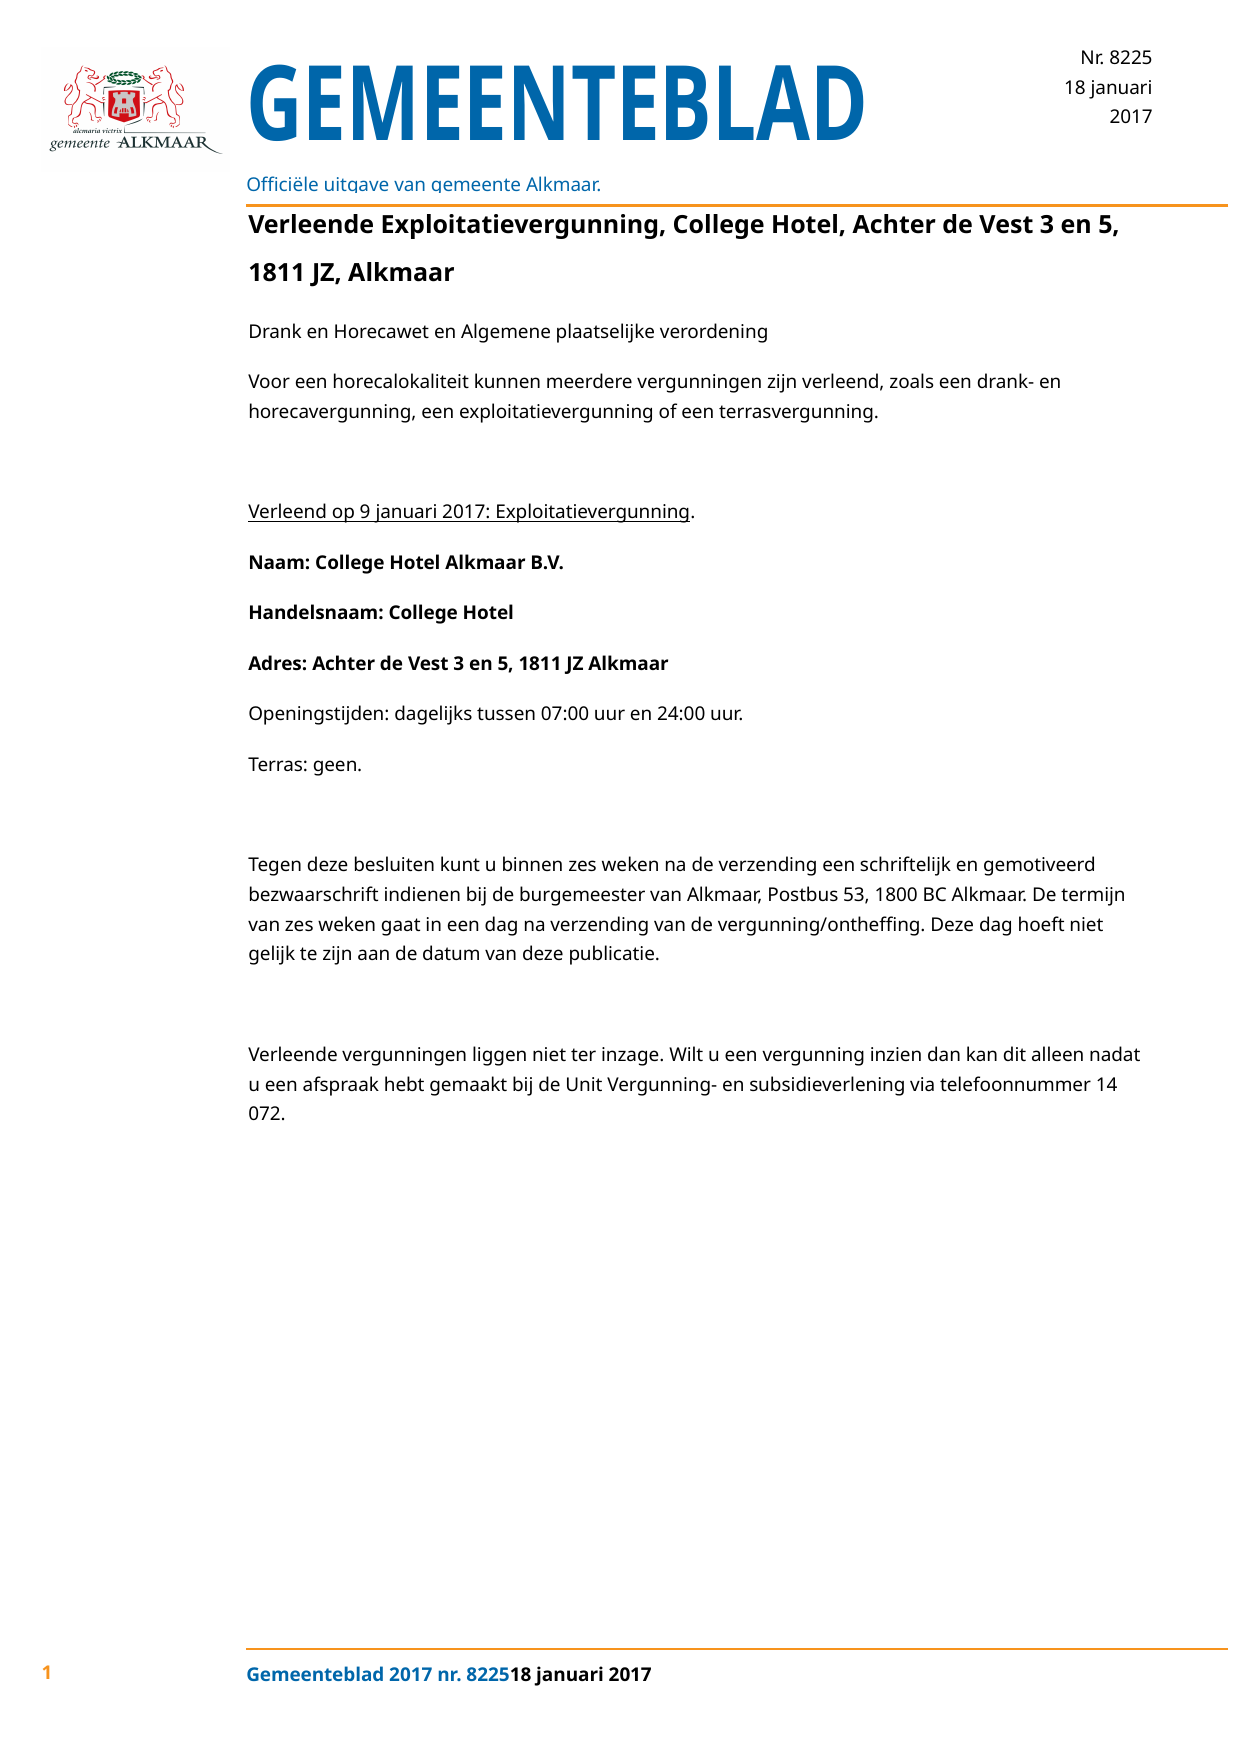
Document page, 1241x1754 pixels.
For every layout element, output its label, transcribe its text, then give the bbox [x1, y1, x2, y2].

picture [41, 47, 231, 172]
text Adres: Achter de Vest 3 en 5, 1811 JZ Alkmaar [248, 650, 1152, 676]
text Verleende Exploitatievergunning, College Hotel, Achter de Vest 3 en 5, 1811 JZ, Alkmaar [248, 207, 1152, 288]
text Verleend op 9 januari 2017: Exploitatievergunning. [248, 499, 1152, 524]
text Openingstijden: dagelijks tussen 07:00 uur en 24:00 uur. [248, 700, 1152, 726]
text Verleende vergunningen liggen niet ter inzage. Wilt u een vergunning inzien dan kan dit alleen nadat u een afspraak hebt gemaakt bij de Unit Vergunning- en subsidieverlening via telefoonnummer 14 072. [248, 1041, 1152, 1126]
text Terras: geen. [248, 751, 1152, 777]
text Drank en Horecawet en Algemene plaatselijke verordening [248, 318, 1152, 344]
text Tegen deze besluiten kunt u binnen zes weken na de verzending een schriftelijk en gemotiveerd bezwaarschrift indienen bij de burgemeester van Alkmaar, Postbus 53, 1800 BC Alkmaar. De termijn van zes weken gaat in een dag na verzending van de vergunning/ontheffing. Deze dag hoeft niet gelijk te zijn aan de datum van deze publicatie. [248, 852, 1152, 966]
text Voor een horecalokaliteit kunnen meerdere vergunningen zijn verleend, zoals een drank- en horecavergunning, een exploitatievergunning of een terrasvergunning. [248, 368, 1152, 424]
text Handelsnaam: College Hotel [248, 599, 1152, 625]
text Naam: College Hotel Alkmaar B.V. [248, 549, 1152, 575]
